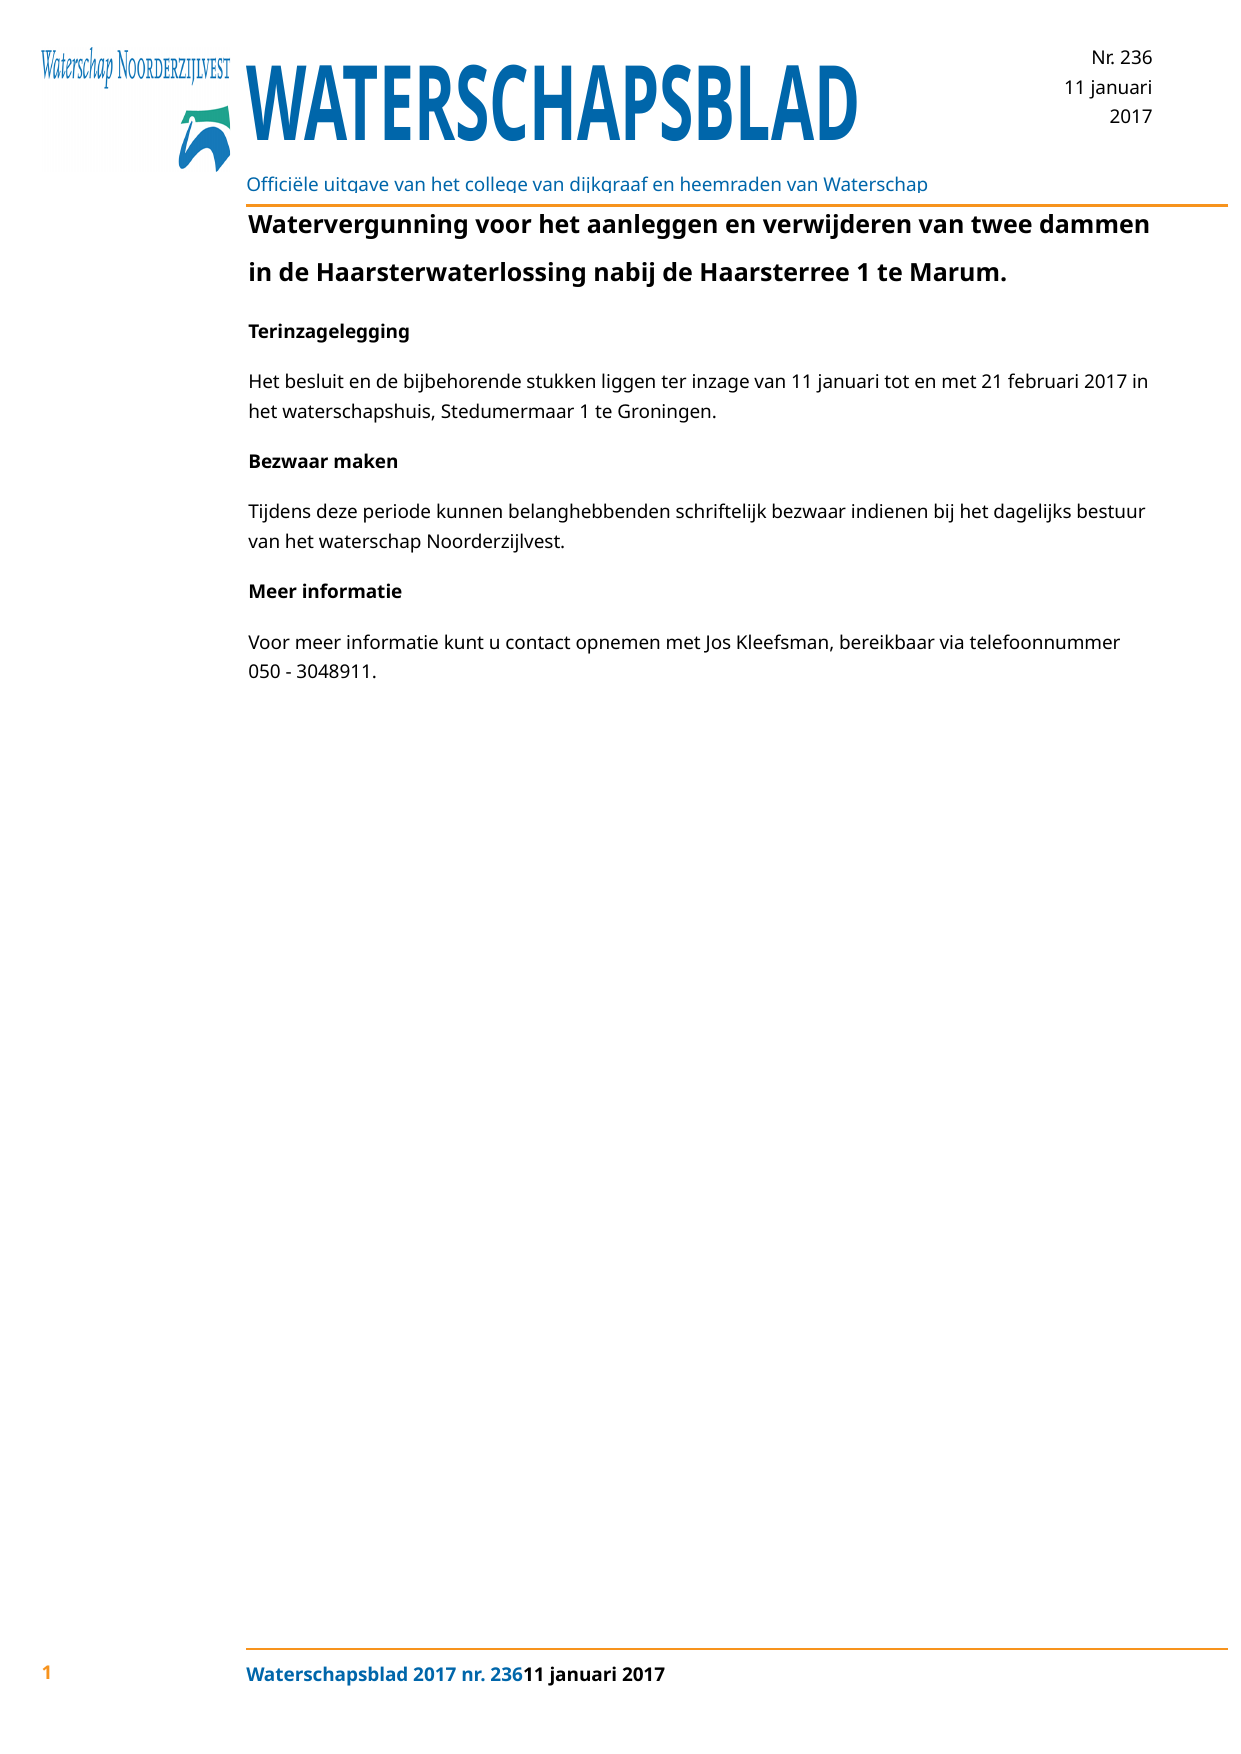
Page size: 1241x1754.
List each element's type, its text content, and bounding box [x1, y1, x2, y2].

text Bezwaar maken [248, 448, 1152, 474]
text Watervergunning voor het aanleggen en verwijderen van twee dammen in de Haarsterwaterlossing nabij de Haarsterree 1 te Marum. [248, 207, 1152, 288]
text Tijdens deze periode kunnen belanghebbenden schriftelijk bezwaar indienen bij het dagelijks bestuur van het waterschap Noorderzijlvest. [248, 499, 1152, 554]
text Terinzagelegging [248, 318, 1152, 344]
text Meer informatie [248, 579, 1152, 604]
picture [41, 47, 231, 172]
text Voor meer informatie kunt u contact opnemen met Jos Kleefsman, bereikbaar via telefoonnummer 050 - 3048911. [248, 629, 1152, 684]
text Het besluit en de bijbehorende stukken liggen ter inzage van 11 januari tot en met 21 februari 2017 in het waterschapshuis, Stedumermaar 1 te Groningen. [248, 368, 1152, 424]
